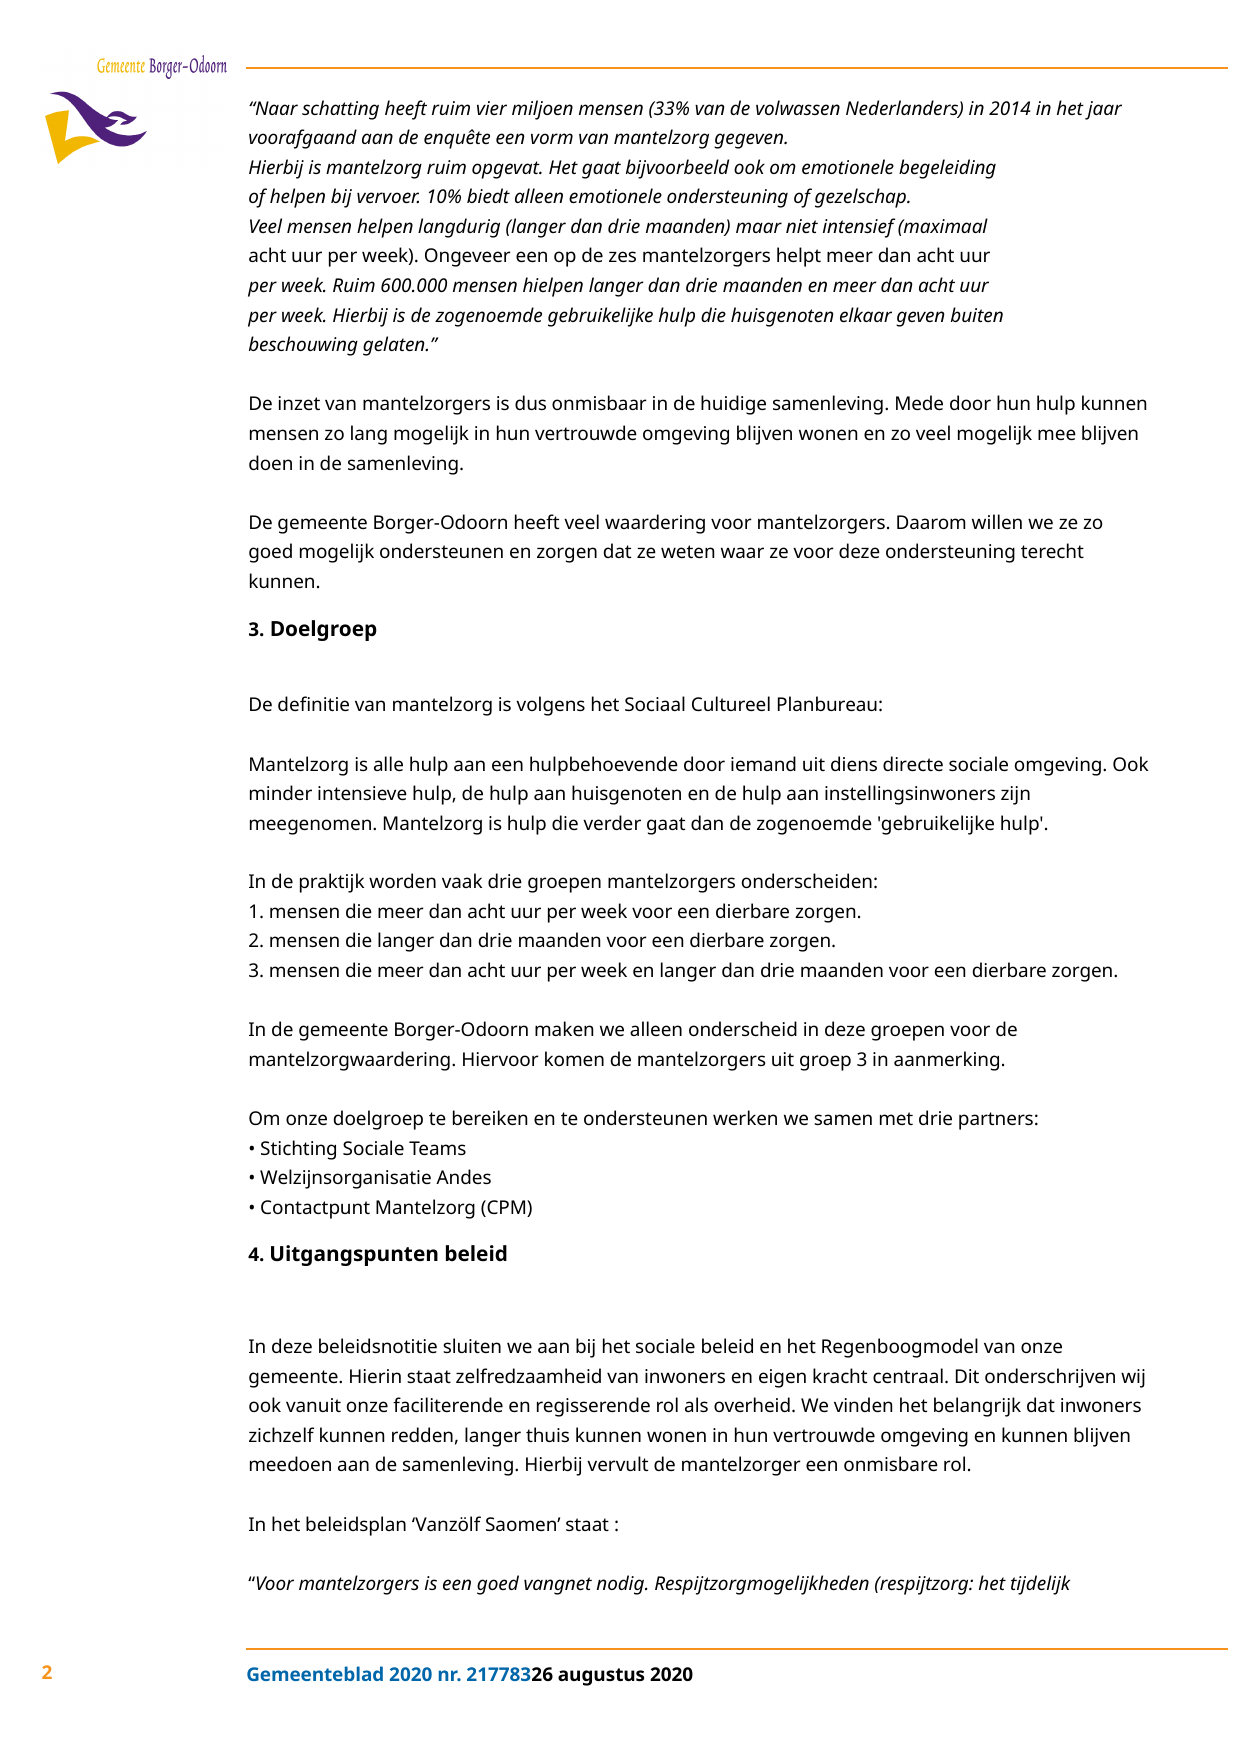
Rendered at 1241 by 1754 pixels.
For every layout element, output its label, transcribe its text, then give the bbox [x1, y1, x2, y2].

text • Contactpunt Mantelzorg (CPM) [248, 1194, 1152, 1219]
text In de gemeente Borger-Odoorn maken we alleen onderscheid in deze groepen voor de mantelzorgwaardering. Hiervoor komen de mantelzorgers uit groep 3 in aanmerking. [248, 1016, 1152, 1072]
text per week. Ruim 600.000 mensen hielpen langer dan drie maanden en meer dan acht uur [248, 272, 1152, 298]
text Veel mensen helpen langdurig (langer dan drie maanden) maar niet intensief (maximaal [248, 213, 1152, 239]
text “Voor mantelzorgers is een goed vangnet nodig. Respijtzorgmogelijkheden (respijtzorg: het tijdelijk [248, 1570, 1152, 1596]
text of helpen bij vervoer. 10% biedt alleen emotionele ondersteuning of gezelschap. [248, 183, 1152, 209]
text “Naar schatting heeft ruim vier miljoen mensen (33% van de volwassen Nederlanders) in 2014 in het jaar voorafgaand aan de enquête een vorm van mantelzorg gegeven. [248, 95, 1152, 150]
text De inzet van mantelzorgers is dus onmisbaar in de huidige samenleving. Mede door hun hulp kunnen mensen zo lang mogelijk in hun vertrouwde omgeving blijven wonen en zo veel mogelijk mee blijven doen in de samenleving. [248, 391, 1152, 476]
picture [41, 47, 231, 172]
text Hierbij is mantelzorg ruim opgevat. Het gaat bijvoorbeeld ook om emotionele begeleiding [248, 154, 1152, 180]
text per week. Hierbij is de zogenoemde gebruikelijke hulp die huisgenoten elkaar geven buiten [248, 302, 1152, 328]
text 1. mensen die meer dan acht uur per week voor een dierbare zorgen. [248, 898, 1152, 924]
text 3. Doelgroep [248, 614, 1152, 642]
text In de praktijk worden vaak drie groepen mantelzorgers onderscheiden: [248, 868, 1152, 894]
text 4. Uitgangspunten beleid [248, 1239, 1152, 1268]
text De definitie van mantelzorg is volgens het Sociaal Cultureel Planbureau: [248, 691, 1152, 717]
table_header Mantelzorg is alle hulp aan een hulpbehoevende door iemand uit diens directe sociale omgeving. Ook minder intensieve hulp, de hulp aan huisgenoten en de hulp aan instellingsinwoners zijn meegenomen. Mantelzorg is hulp die verder gaat dan de zogenoemde 'gebruikelijke hulp'. [248, 751, 1152, 836]
text • Welzijnsorganisatie Andes [248, 1164, 1152, 1190]
text In het beleidsplan ‘Vanzölf Saomen’ staat : [248, 1511, 1152, 1536]
text • Stichting Sociale Teams [248, 1135, 1152, 1160]
text beschouwing gelaten.” [248, 331, 1152, 357]
text De gemeente Borger-Odoorn heeft veel waardering voor mantelzorgers. Daarom willen we ze zo goed mogelijk ondersteunen en zorgen dat ze weten waar ze voor deze ondersteuning terecht kunnen. [248, 509, 1152, 594]
text 3. mensen die meer dan acht uur per week en langer dan drie maanden voor een dierbare zorgen. [248, 957, 1152, 983]
text 2. mensen die langer dan drie maanden voor een dierbare zorgen. [248, 928, 1152, 953]
text In deze beleidsnotitie sluiten we aan bij het sociale beleid en het Regenboogmodel van onze gemeente. Hierin staat zelfredzaamheid van inwoners en eigen kracht centraal. Dit onderschrijven wij ook vanuit onze faciliterende en regisserende rol als overheid. We vinden het belangrijk dat inwoners zichzelf kunnen redden, langer thuis kunnen wonen in hun vertrouwde omgeving en kunnen blijven meedoen aan de samenleving. Hierbij vervult de mantelzorger een onmisbare rol. [248, 1333, 1152, 1477]
text Om onze doelgroep te bereiken en te ondersteunen werken we samen met drie partners: [248, 1105, 1152, 1131]
text acht uur per week). Ongeveer een op de zes mantelzorgers helpt meer dan acht uur [248, 243, 1152, 268]
